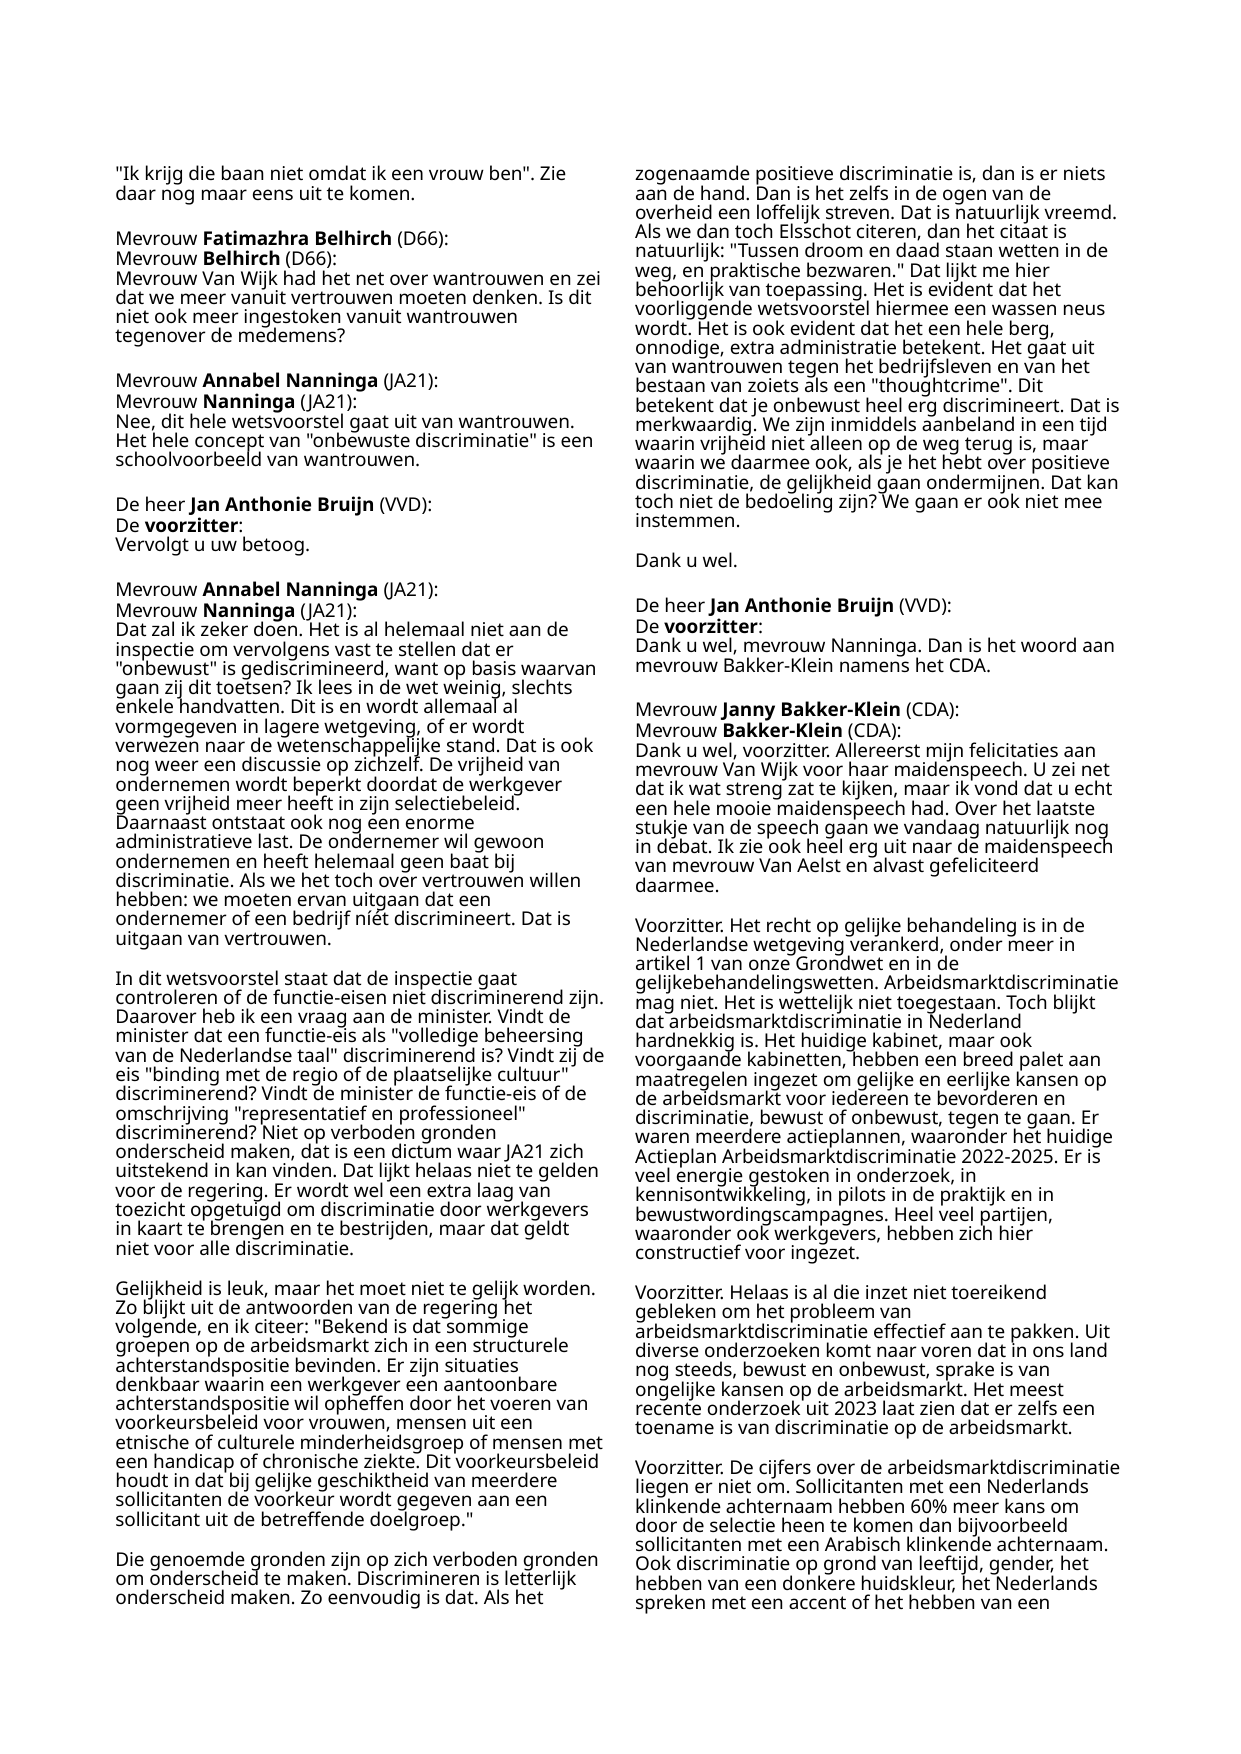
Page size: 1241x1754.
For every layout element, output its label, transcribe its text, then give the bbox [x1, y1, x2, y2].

text Mevrouw Annabel Nanninga (JA21): [115, 576, 605, 602]
text Dank u wel, mevrouw Nanninga. Dan is het woord aan mevrouw Bakker-Klein namens het CDA. [635, 637, 1125, 676]
text Die genoemde gronden zijn op zich verboden gronden om onderscheid te maken. Discrimineren is letterlijk onderscheid maken. Zo eenvoudig is dat. Als het [115, 1551, 605, 1608]
text Voorzitter. Het recht op gelijke behandeling is in de Nederlandse wetgeving verankerd, onder meer in artikel 1 van onze Grondwet en in de gelijkebehandelingswetten. Arbeidsmarktdiscriminatie mag niet. Het is wettelijk niet toegestaan. Toch blijkt dat arbeidsmarktdiscriminatie in Nederland hardnekkig is. Het huidige kabinet, maar ook voorgaande kabinetten, hebben een breed palet aan maatregelen ingezet om gelijke en eerlijke kansen op de arbeidsmarkt voor iedereen te bevorderen en discriminatie, bewust of onbewust, tegen te gaan. Er waren meerdere actieplannen, waaronder het huidige Actieplan Arbeidsmarktdiscriminatie 2022-2025. Er is veel energie gestoken in onderzoek, in kennisontwikkeling, in pilots in de praktijk en in bewustwordingscampagnes. Heel veel partijen, waaronder ook werkgevers, hebben zich hier constructief voor ingezet. [635, 917, 1125, 1263]
text Mevrouw Nanninga (JA21): [115, 393, 605, 413]
text De heer Jan Anthonie Bruijn (VVD): [635, 592, 1125, 618]
text Vervolgt u uw betoog. [115, 536, 605, 556]
text In dit wetsvoorstel staat dat de inspectie gaat controleren of de functie-eisen niet discriminerend zijn. Daarover heb ik een vraag aan de minister. Vindt de minister dat een functie-eis als "volledige beheersing van de Nederlandse taal" discriminerend is? Vindt zij de eis "binding met de regio of de plaatselijke cultuur" discriminerend? Vindt de minister de functie-eis of de omschrijving "representatief en professioneel" discriminerend? Niet op verboden gronden onderscheid maken, dat is een dictum waar JA21 zich uitstekend in kan vinden. Dat lijkt helaas niet te gelden voor de regering. Er wordt wel een extra laag van toezicht opgetuigd om discriminatie door werkgevers in kaart te brengen en te bestrijden, maar dat geldt niet voor alle discriminatie. [115, 970, 605, 1259]
text Mevrouw Belhirch (D66): [115, 250, 605, 270]
text Gelijkheid is leuk, maar het moet niet te gelijk worden. Zo blijkt uit de antwoorden van de regering het volgende, en ik citeer: "Bekend is dat sommige groepen op de arbeidsmarkt zich in een structurele achterstandspositie bevinden. Er zijn situaties denkbaar waarin een werkgever een aantoonbare achterstandspositie wil opheffen door het voeren van voorkeursbeleid voor vrouwen, mensen uit een etnische of culturele minderheidsgroep of mensen met een handicap of chronische ziekte. Dit voorkeursbeleid houdt in dat bij gelijke geschiktheid van meerdere sollicitanten de voorkeur wordt gegeven aan een sollicitant uit de betreffende doelgroep." [115, 1279, 605, 1530]
text Mevrouw Nanninga (JA21): [115, 602, 605, 621]
text Dat zal ik zeker doen. Het is al helemaal niet aan de inspectie om vervolgens vast te stellen dat er "onbewust" is gediscrimineerd, want op basis waarvan gaan zij dit toetsen? Ik lees in de wet weinig, slechts enkele handvatten. Dit is en wordt allemaal al vormgegeven in lagere wetgeving, of er wordt verwezen naar de wetenschappelijke stand. Dat is ook nog weer een discussie op zichzelf. De vrijheid van ondernemen wordt beperkt doordat de werkgever geen vrijheid meer heeft in zijn selectiebeleid. Daarnaast ontstaat ook nog een enorme administratieve last. De ondernemer wil gewoon ondernemen en heeft helemaal geen baat bij discriminatie. Als we het toch over vertrouwen willen hebben: we moeten ervan uitgaan dat een ondernemer of een bedrijf níét discrimineert. Dat is uitgaan van vertrouwen. [115, 621, 605, 949]
text De voorzitter: [115, 517, 605, 536]
text Mevrouw Van Wijk had het net over wantrouwen en zei dat we meer vanuit vertrouwen moeten denken. Is dit niet ook meer ingestoken vanuit wantrouwen tegenover de medemens? [115, 270, 605, 347]
text Nee, dit hele wetsvoorstel gaat uit van wantrouwen. Het hele concept van "onbewuste discriminatie" is een schoolvoorbeeld van wantrouwen. [115, 413, 605, 470]
text "Ik krijg die baan niet omdat ik een vrouw ben". Zie daar nog maar eens uit te komen. [115, 165, 605, 204]
text zogenaamde positieve discriminatie is, dan is er niets aan de hand. Dan is het zelfs in de ogen van de overheid een loffelijk streven. Dat is natuurlijk vreemd. Als we dan toch Elsschot citeren, dan het citaat is natuurlijk: "Tussen droom en daad staan wetten in de weg, en praktische bezwaren." Dat lijkt me hier behoorlijk van toepassing. Het is evident dat het voorliggende wetsvoorstel hiermee een wassen neus wordt. Het is ook evident dat het een hele berg, onnodige, extra administratie betekent. Het gaat uit van wantrouwen tegen het bedrijfsleven en van het bestaan van zoiets als een "thoughtcrime". Dit betekent dat je onbewust heel erg discrimineert. Dat is merkwaardig. We zijn inmiddels aanbeland in een tijd waarin vrijheid niet alleen op de weg terug is, maar waarin we daarmee ook, als je het hebt over positieve discriminatie, de gelijkheid gaan ondermijnen. Dat kan toch niet de bedoeling zijn? We gaan er ook niet mee instemmen. [635, 165, 1125, 531]
text Mevrouw Bakker-Klein (CDA): [635, 722, 1125, 742]
text De voorzitter: [635, 618, 1125, 637]
text Dank u wel, voorzitter. Allereerst mijn felicitaties aan mevrouw Van Wijk voor haar maidenspeech. U zei net dat ik wat streng zat te kijken, maar ik vond dat u echt een hele mooie maidenspeech had. Over het laatste stukje van de speech gaan we vandaag natuurlijk nog in debat. Ik zie ook heel erg uit naar de maidenspeech van mevrouw Van Aelst en alvast gefeliciteerd daarmee. [635, 742, 1125, 896]
text De heer Jan Anthonie Bruijn (VVD): [115, 491, 605, 517]
text Mevrouw Janny Bakker-Klein (CDA): [635, 697, 1125, 722]
text Voorzitter. Helaas is al die inzet niet toereikend gebleken om het probleem van arbeidsmarktdiscriminatie effectief aan te pakken. Uit diverse onderzoeken komt naar voren dat in ons land nog steeds, bewust en onbewust, sprake is van ongelijke kansen op de arbeidsmarkt. Het meest recente onderzoek uit 2023 laat zien dat er zelfs een toename is van discriminatie op de arbeidsmarkt. [635, 1284, 1125, 1438]
text Mevrouw Fatimazhra Belhirch (D66): [115, 225, 605, 250]
text Mevrouw Annabel Nanninga (JA21): [115, 368, 605, 393]
text Dank u wel. [635, 552, 1125, 571]
text Voorzitter. De cijfers over de arbeidsmarktdiscriminatie liegen er niet om. Sollicitanten met een Nederlands klinkende achternaam hebben 60% meer kans om door de selectie heen te komen dan bijvoorbeeld sollicitanten met een Arabisch klinkende achternaam. Ook discriminatie op grond van leeftijd, gender, het hebben van een donkere huidskleur, het Nederlands spreken met een accent of het hebben van een [635, 1459, 1125, 1613]
